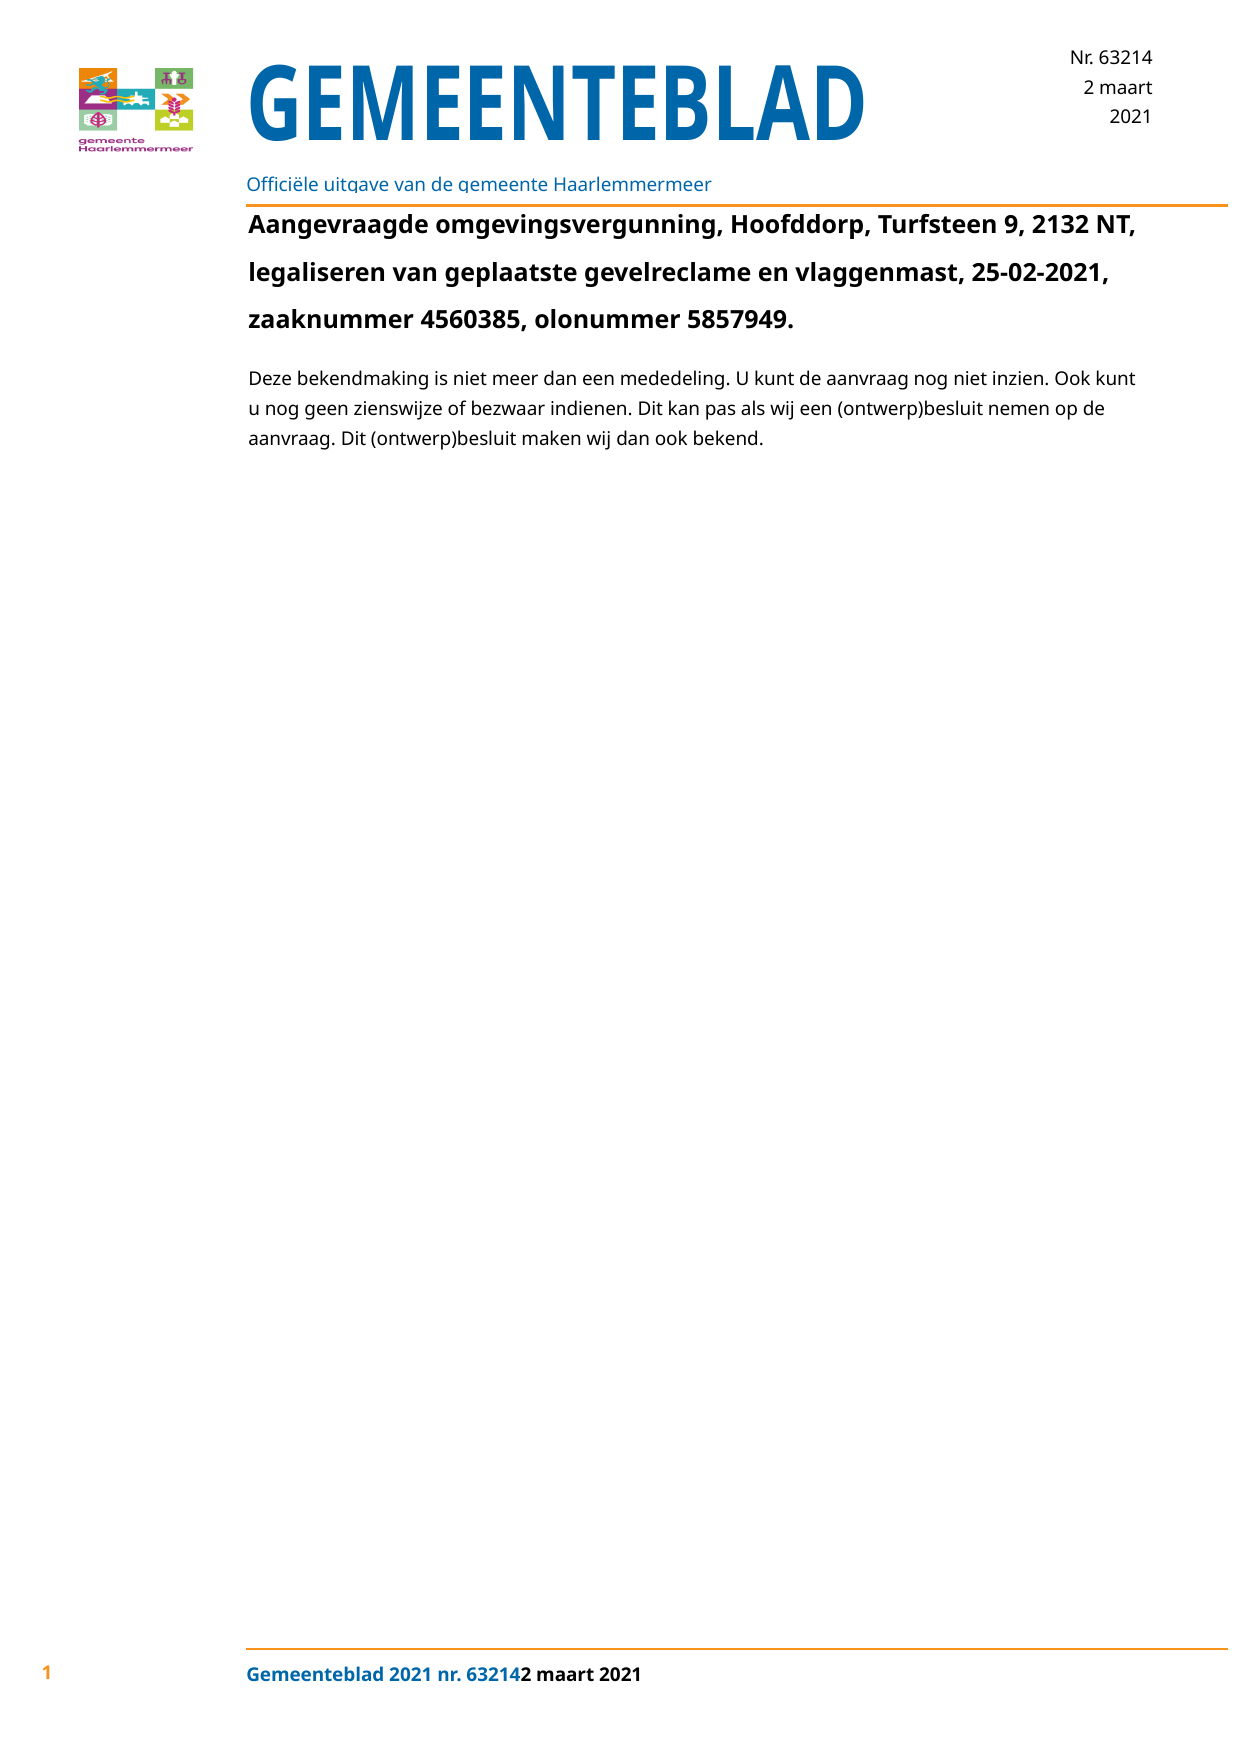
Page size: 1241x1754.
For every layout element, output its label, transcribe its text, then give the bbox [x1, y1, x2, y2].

picture [41, 47, 231, 172]
text Deze bekendmaking is niet meer dan een mededeling. U kunt de aanvraag nog niet inzien. Ook kunt u nog geen zienswijze of bezwaar indienen. Dit kan pas als wij een (ontwerp)besluit nemen op de aanvraag. Dit (ontwerp)besluit maken wij dan ook bekend. [248, 366, 1152, 450]
text Aangevraagde omgevingsvergunning, Hoofddorp, Turfsteen 9, 2132 NT, legaliseren van geplaatste gevelreclame en vlaggenmast, 25-02-2021, zaaknummer 4560385, olonummer 5857949. [248, 207, 1152, 336]
